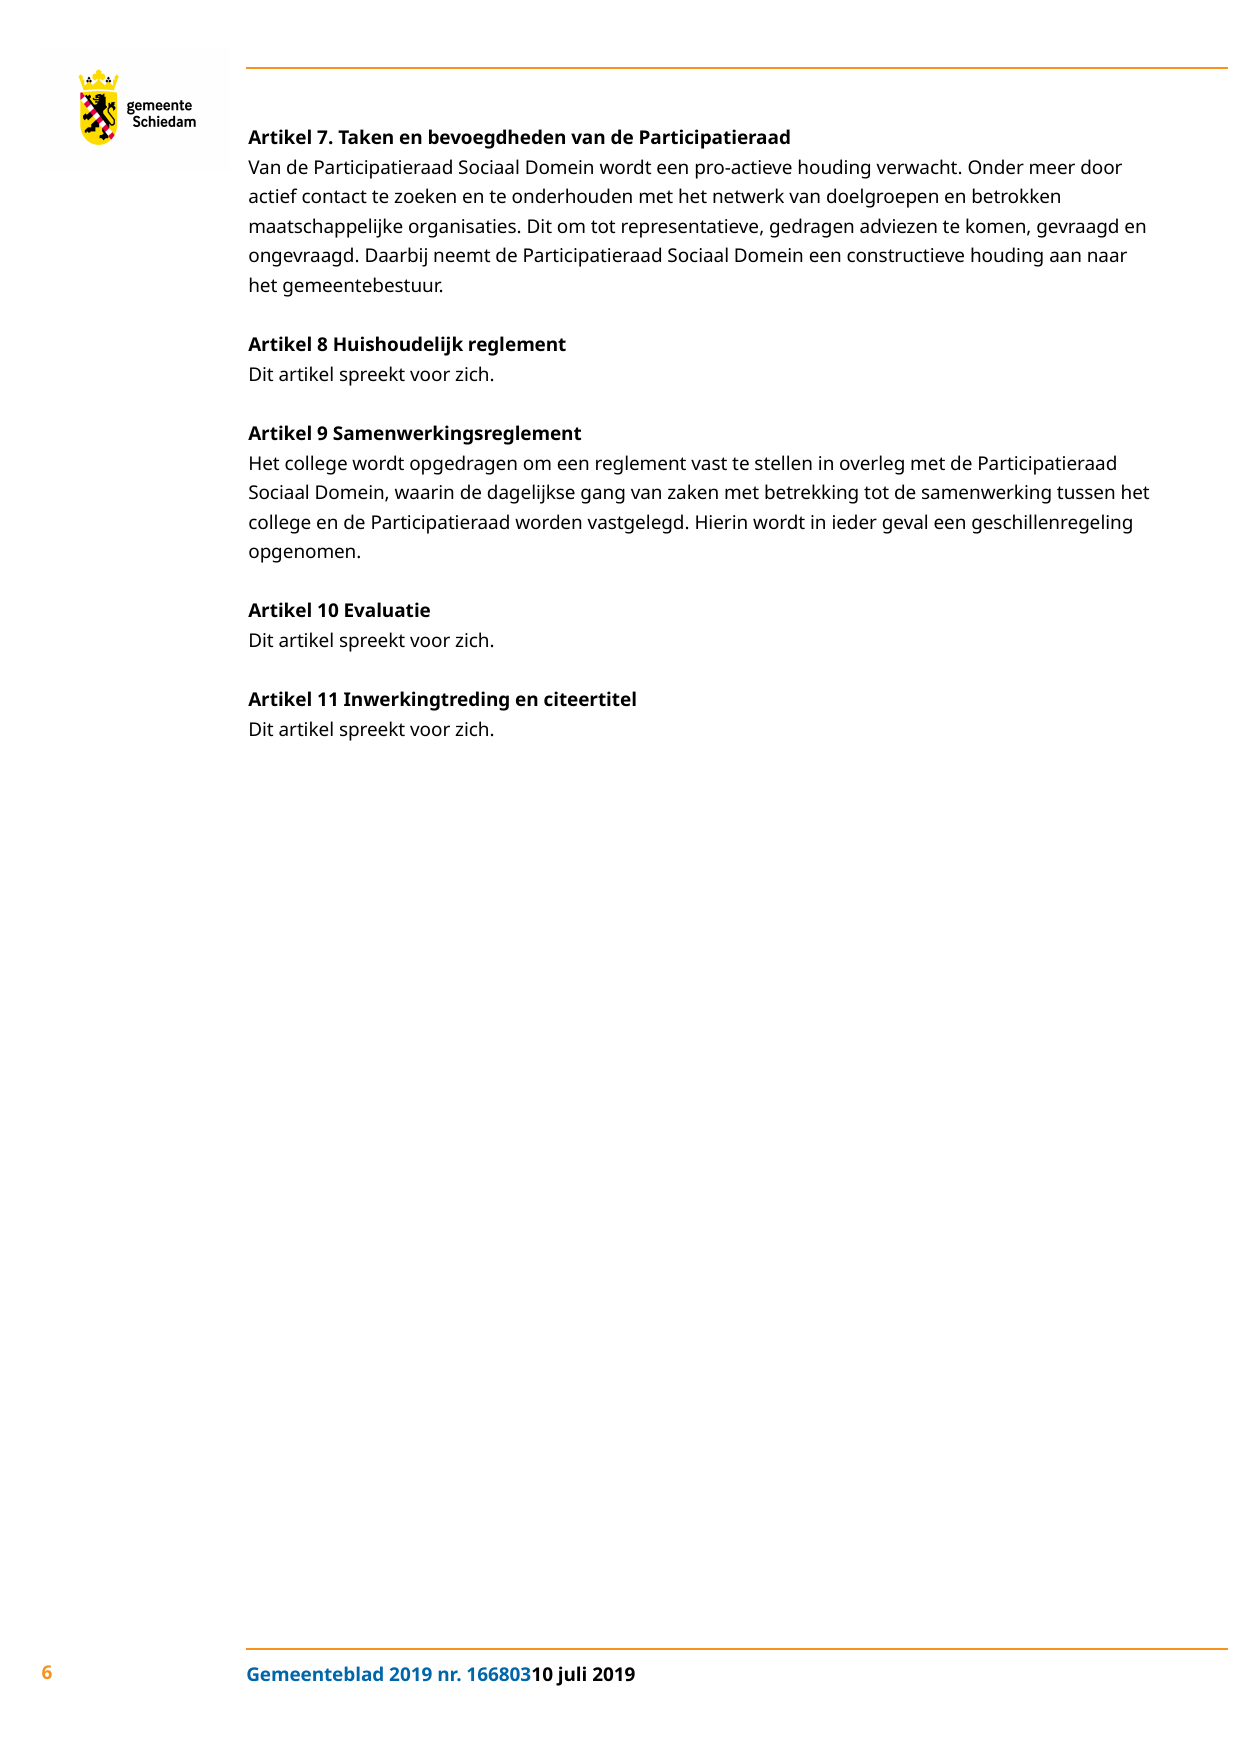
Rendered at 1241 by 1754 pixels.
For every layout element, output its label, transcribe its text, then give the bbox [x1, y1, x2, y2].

text Dit artikel spreekt voor zich. [248, 627, 1152, 653]
text Artikel 11 Inwerkingtreding en citeertitel [248, 686, 1152, 712]
text Dit artikel spreekt voor zich. [248, 361, 1152, 387]
picture [41, 47, 231, 172]
text Dit artikel spreekt voor zich. [248, 716, 1152, 742]
text Artikel 9 Samenwerkingsreglement [248, 420, 1152, 446]
text Het college wordt opgedragen om een reglement vast te stellen in overleg met de Participatieraad Sociaal Domein, waarin de dagelijkse gang van zaken met betrekking tot de samenwerking tussen het college en de Participatieraad worden vastgelegd. Hierin wordt in ieder geval een geschillenregeling opgenomen. [248, 450, 1152, 564]
text Artikel 10 Evaluatie [248, 598, 1152, 623]
text Artikel 7. Taken en bevoegdheden van de Participatieraad [248, 124, 1152, 150]
text Van de Participatieraad Sociaal Domein wordt een pro-actieve houding verwacht. Onder meer door actief contact te zoeken en te onderhouden met het netwerk van doelgroepen en betrokken maatschappelijke organisaties. Dit om tot representatieve, gedragen adviezen te komen, gevraagd en ongevraagd. Daarbij neemt de Participatieraad Sociaal Domein een constructieve houding aan naar het gemeentebestuur. [248, 154, 1152, 298]
text Artikel 8 Huishoudelijk reglement [248, 331, 1152, 357]
